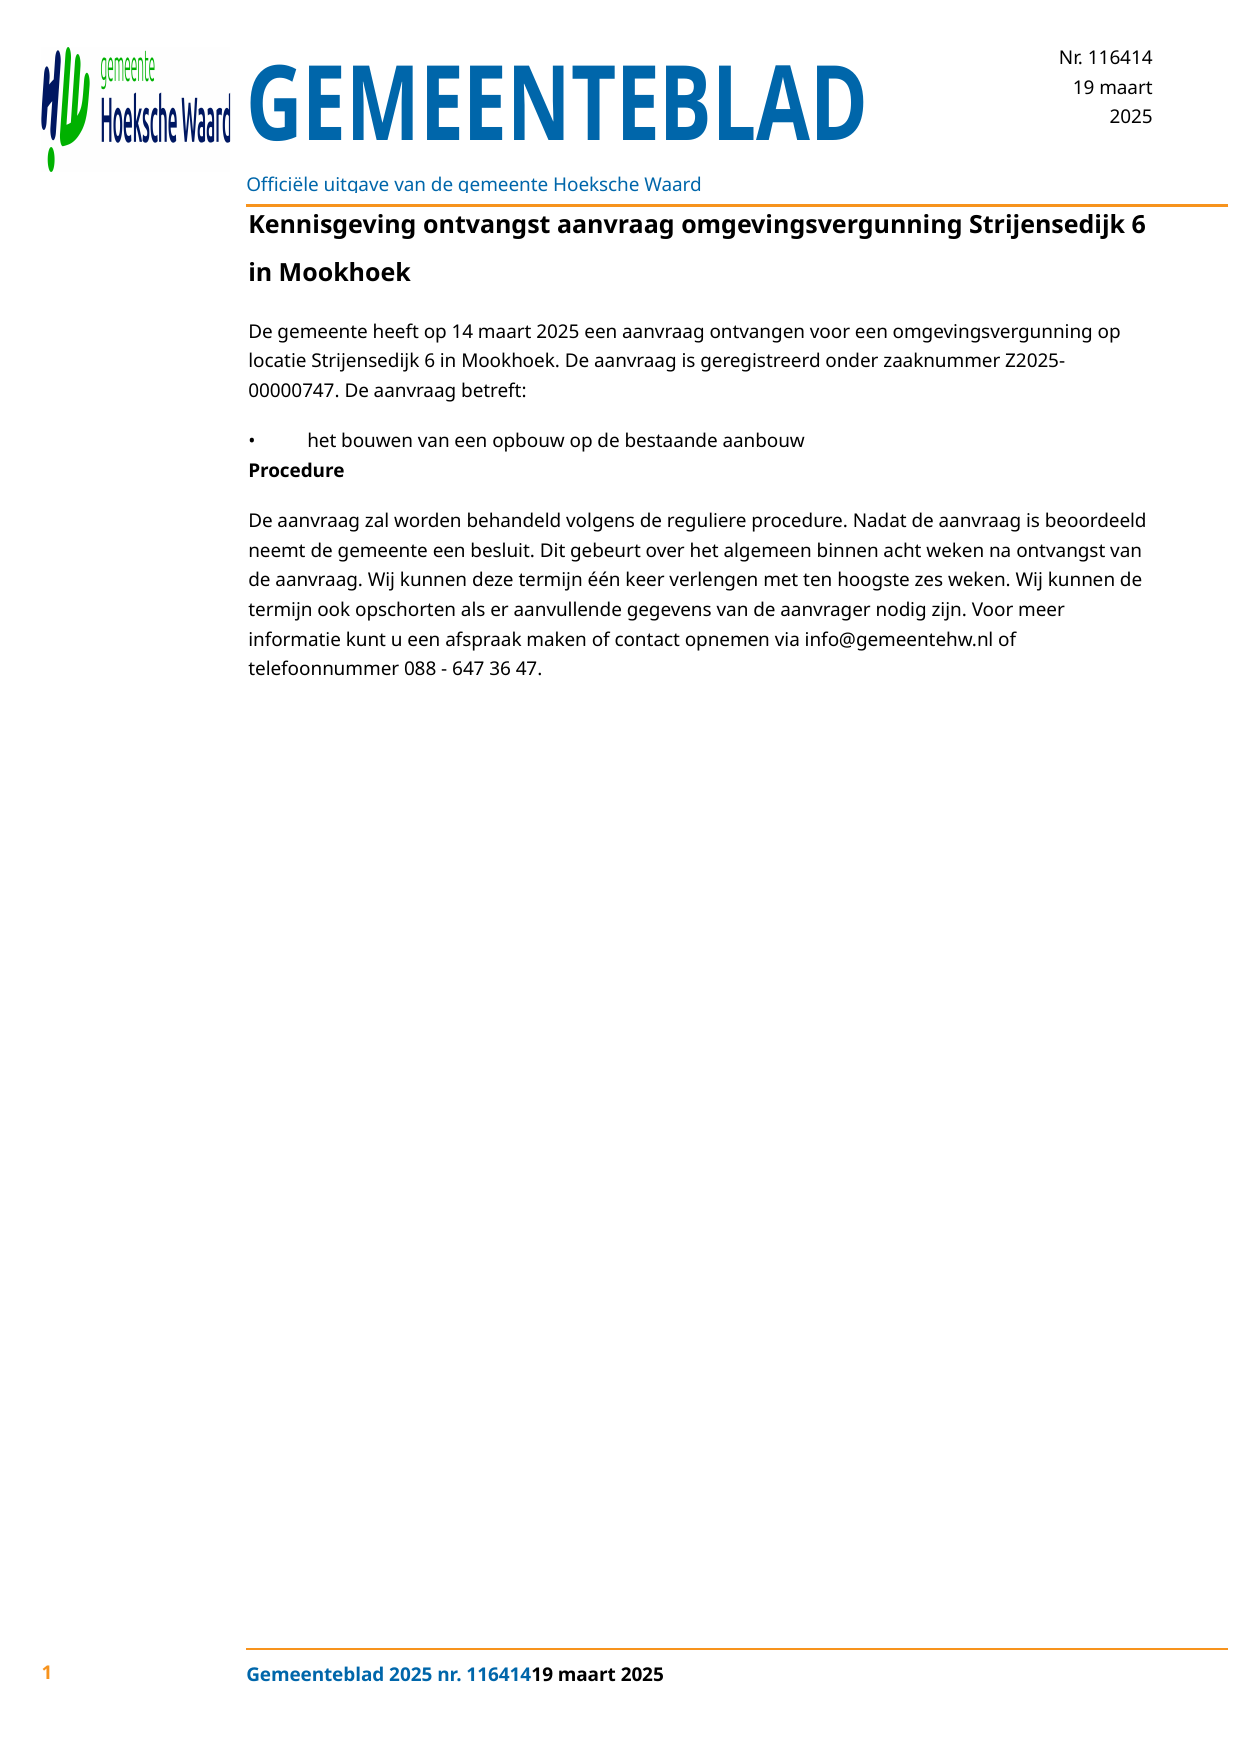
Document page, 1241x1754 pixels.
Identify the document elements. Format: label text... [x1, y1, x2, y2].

text De aanvraag zal worden behandeld volgens de reguliere procedure. Nadat de aanvraag is beoordeeld neemt de gemeente een besluit. Dit gebeurt over het algemeen binnen acht weken na ontvangst van de aanvraag. Wij kunnen deze termijn één keer verlengen met ten hoogste zes weken. Wij kunnen de termijn ook opschorten als er aanvullende gegevens van de aanvrager nodig zijn. Voor meer informatie kunt u een afspraak maken of contact opnemen via info@gemeentehw.nl of telefoonnummer 088 - 647 36 47. [248, 507, 1152, 681]
text De gemeente heeft op 14 maart 2025 een aanvraag ontvangen voor een omgevingsvergunning op locatie Strijensedijk 6 in Mookhoek. De aanvraag is geregistreerd onder zaaknummer Z2025-00000747. De aanvraag betreft: [248, 318, 1152, 403]
text Procedure [248, 457, 1152, 483]
list het bouwen van een opbouw op de bestaande aanbouw [248, 427, 1152, 453]
picture [41, 47, 231, 172]
text Kennisgeving ontvangst aanvraag omgevingsvergunning Strijensedijk 6 in Mookhoek [248, 207, 1152, 288]
